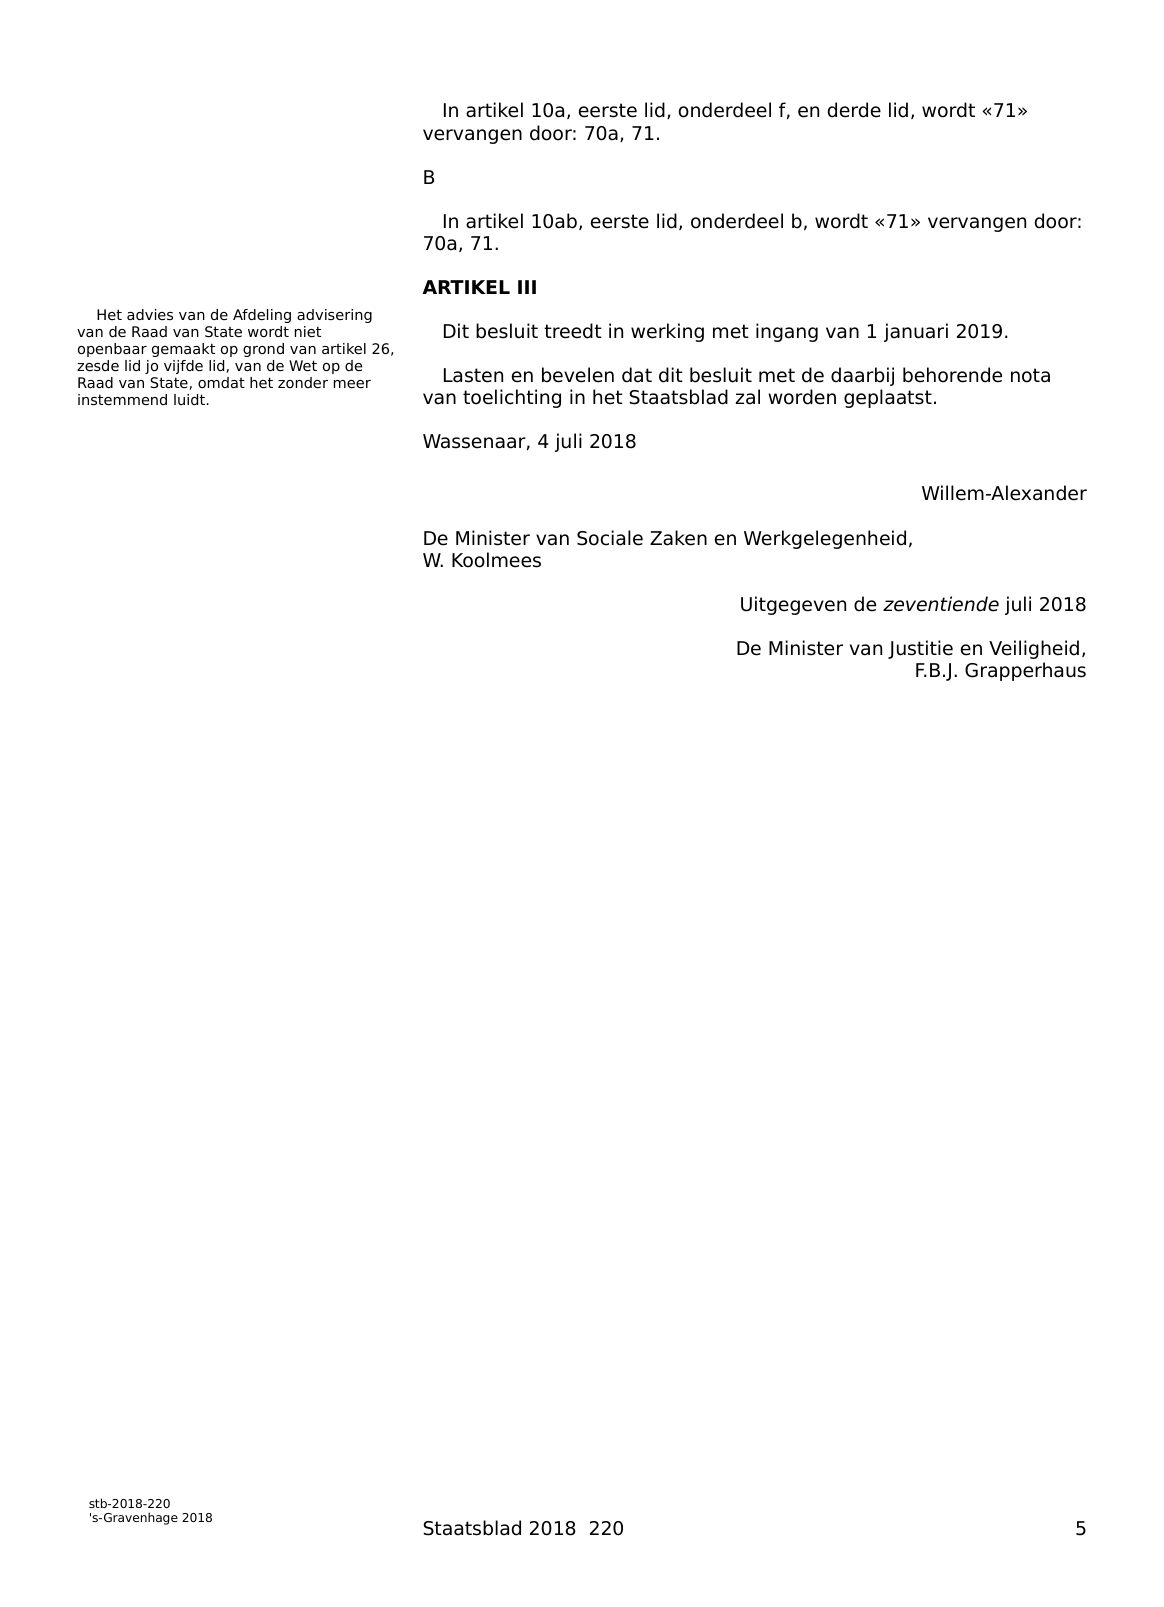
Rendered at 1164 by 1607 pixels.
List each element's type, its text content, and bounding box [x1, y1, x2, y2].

text Uitgegeven de zeventiende juli 2018 [422, 594, 1087, 616]
text In artikel 10a, eerste lid, onderdeel f, en derde lid, wordt «71» vervangen door: 70a, 71. [422, 100, 1087, 144]
text In artikel 10ab, eerste lid, onderdeel b, wordt «71» vervangen door: 70a, 71. [422, 211, 1087, 255]
subtitle ARTIKEL III [422, 277, 1087, 299]
text stb-2018-220 [88, 1497, 323, 1511]
text Willem-Alexander [422, 483, 1087, 505]
text Wassenaar, 4 juli 2018 [422, 431, 1087, 453]
text 's-Gravenhage 2018 [88, 1511, 323, 1525]
text Dit besluit treedt in werking met ingang van 1 januari 2019. [422, 321, 1087, 343]
text Het advies van de Afdeling advisering van de Raad van State wordt niet openbaar gemaakt op grond van artikel 26, zesde lid jo vijfde lid, van de Wet op de Raad van State, omdat het zonder meer instemmend luidt. [77, 307, 396, 409]
text De Minister van Sociale Zaken en Werkgelegenheid, W. Koolmees [422, 527, 1087, 571]
text B [422, 167, 1087, 188]
text De Minister van Justitie en Veiligheid, F.B.J. Grapperhaus [422, 638, 1087, 682]
text Lasten en bevelen dat dit besluit met de daarbij behorende nota van toelichting in het Staatsblad zal worden geplaatst. [422, 365, 1087, 409]
